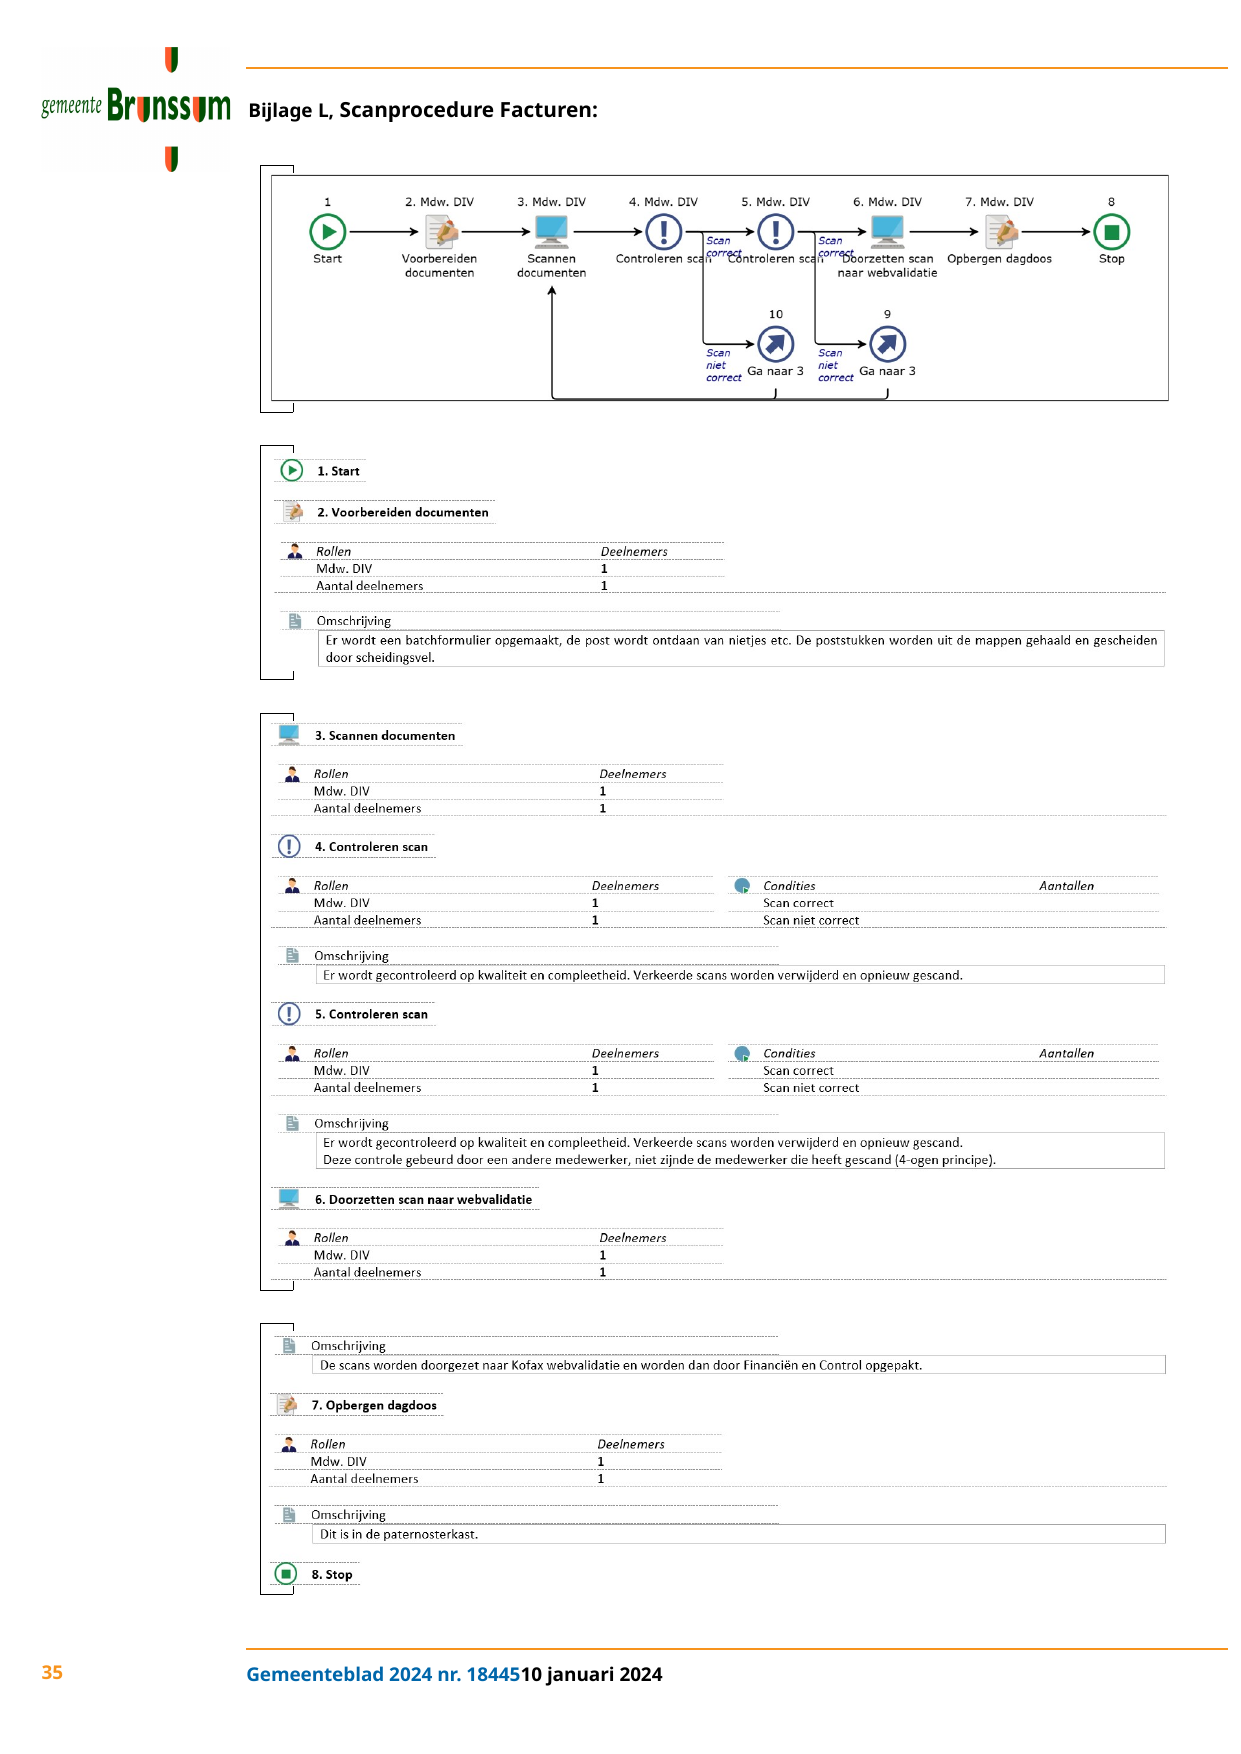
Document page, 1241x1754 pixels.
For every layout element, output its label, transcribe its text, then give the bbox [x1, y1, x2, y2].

text Bijlage L, Scanprocedure Facturen: [248, 95, 1152, 123]
picture [268, 1331, 1173, 1586]
picture [268, 453, 1173, 671]
picture [268, 173, 1173, 403]
picture [41, 47, 231, 172]
picture [268, 721, 1173, 1281]
